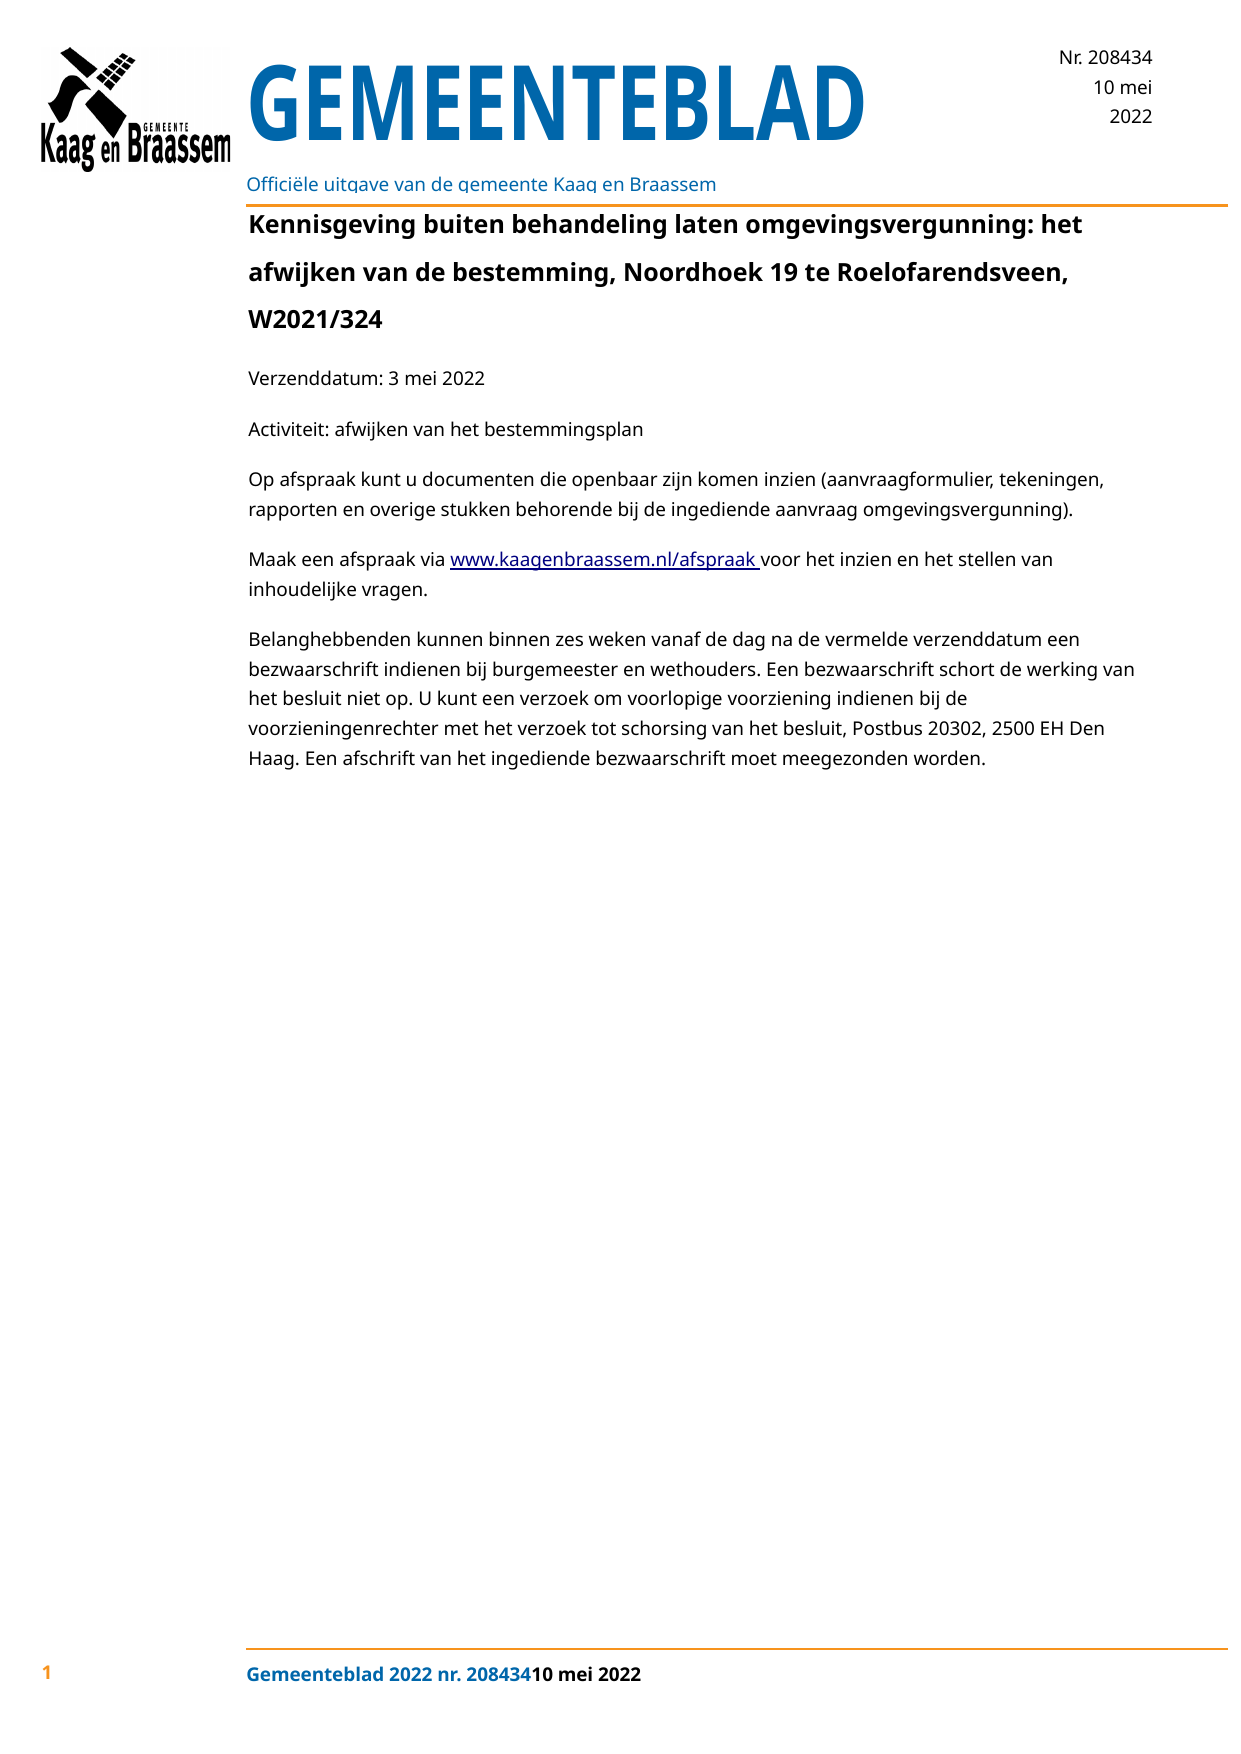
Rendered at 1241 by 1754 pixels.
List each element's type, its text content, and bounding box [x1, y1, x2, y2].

text Activiteit: afwijken van het bestemmingsplan [248, 416, 1152, 442]
text Verzenddatum: 3 mei 2022 [248, 366, 1152, 391]
text Belanghebbenden kunnen binnen zes weken vanaf de dag na de vermelde verzenddatum een bezwaarschrift indienen bij burgemeester en wethouders. Een bezwaarschrift schort de werking van het besluit niet op. U kunt een verzoek om voorlopige voorziening indienen bij de voorzieningenrechter met het verzoek tot schorsing van het besluit, Postbus 20302, 2500 EH Den Haag. Een afschrift van het ingediende bezwaarschrift moet meegezonden worden. [248, 626, 1152, 770]
text Maak een afspraak via www.kaagenbraassem.nl/afspraak voor het inzien en het stellen van inhoudelijke vragen. [248, 546, 1152, 602]
text Kennisgeving buiten behandeling laten omgevingsvergunning: het afwijken van de bestemming, Noordhoek 19 te Roelofarendsveen, W2021/324 [248, 207, 1152, 336]
text Op afspraak kunt u documenten die openbaar zijn komen inzien (aanvraagformulier, tekeningen, rapporten en overige stukken behorende bij de ingediende aanvraag omgevingsvergunning). [248, 466, 1152, 522]
picture [41, 47, 231, 172]
